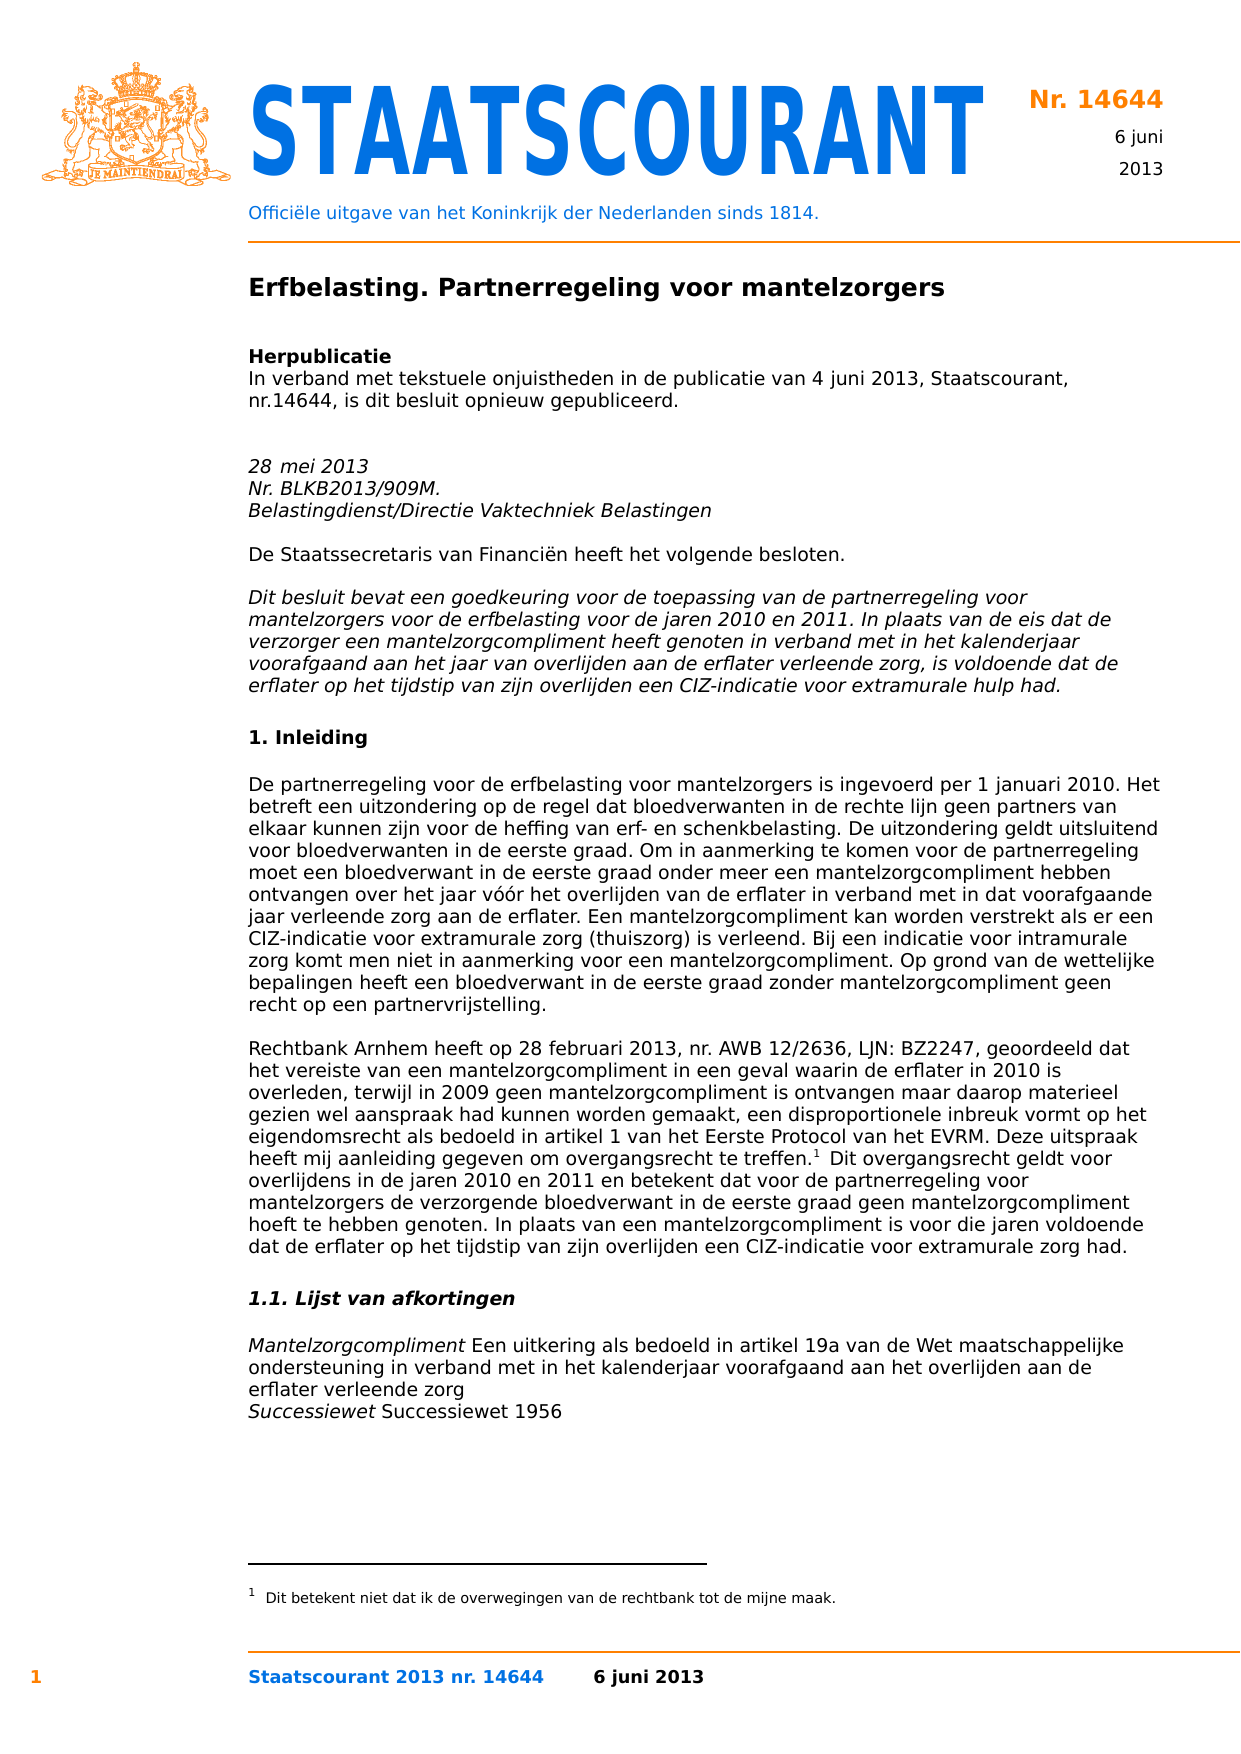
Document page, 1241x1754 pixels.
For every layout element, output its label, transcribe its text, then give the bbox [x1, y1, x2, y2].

text De Staatssecretaris van Financiën heeft het volgende besloten. [248, 543, 1163, 565]
table_cell 6 juni [998, 121, 1240, 153]
text Rechtbank Arnhem heeft op 28 februari 2013, nr. AWB 12/2636, LJN: BZ2247, geoordeeld dat het vereiste van een mantelzorgcompliment in een geval waarin de erflater in 2010 is overleden, terwijl in 2009 geen mantelzorgcompliment is ontvangen maar daarop materieel gezien wel aanspraak had kunnen worden gemaakt, een disproportionele inbreuk vormt op het eigendomsrecht als bedoeld in artikel 1 van het Eerste Protocol van het EVRM. Deze uitspraak heeft mij aanleiding gegeven om overgangsrecht te treffen. Dit overgangsrecht geldt voor overlijdens in de jaren 2010 en 2011 en betekent dat voor de partnerregeling voor mantelzorgers de verzorgende bloedverwant in de eerste graad geen mantelzorgcompliment hoeft te hebben genoten. In plaats van een mantelzorgcompliment is voor die jaren voldoende dat de erflater op het tijdstip van zijn overlijden een CIZ-indicatie voor extramurale zorg had. [248, 1038, 1163, 1258]
table_cell Officiële uitgave van het Koninkrijk der Nederlanden sinds 1814. [248, 203, 1240, 241]
text Belastingdienst/Directie Vaktechniek Belastingen [248, 499, 1163, 522]
text 28 mei 2013 [248, 456, 1163, 478]
text Nr. BLKB2013/909M. [248, 478, 1163, 499]
picture [41, 62, 231, 186]
text Dit besluit bevat een goedkeuring voor de toepassing van de partnerregeling voor mantelzorgers voor de erfbelasting voor de jaren 2010 en 2011. In plaats van de eis dat de verzorger een mantelzorgcompliment heeft genoten in verband met in het kalenderjaar voorafgaand aan het jaar van overlijden aan de erflater verleende zorg, is voldoende dat de erflater op het tijdstip van zijn overlijden een CIZ-indicatie voor extramurale hulp had. [248, 587, 1163, 697]
subtitle Erfbelasting. Partnerregeling voor mantelzorgers [248, 273, 1163, 302]
text Dit betekent niet dat ik de overwegingen van de rechtbank tot de mijne maak. [248, 1586, 1163, 1608]
subtitle 1. Inleiding [248, 727, 1163, 749]
subtitle 1.1. Lijst van afkortingen [248, 1288, 1163, 1309]
text Herpublicatie [248, 346, 1163, 368]
table_header [25, 62, 248, 241]
text Mantelzorgcompliment Een uitkering als bedoeld in artikel 19a van de Wet maatschappelijke ondersteuning in verband met in het kalenderjaar voorafgaand aan het overlijden aan de erflater verleende zorg [248, 1334, 1163, 1401]
text In verband met tekstuele onjuistheden in de publicatie van 4 juni 2013, Staatscourant, nr.14644, is dit besluit opnieuw gepubliceerd. [248, 368, 1163, 412]
text De partnerregeling voor de erfbelasting voor mantelzorgers is ingevoerd per 1 januari 2010. Het betreft een uitzondering op de regel dat bloedverwanten in de rechte lijn geen partners van elkaar kunnen zijn voor de heffing van erf- en schenkbelasting. De uitzondering geldt uitsluitend voor bloedverwanten in de eerste graad. Om in aanmerking te komen voor de partnerregeling moet een bloedverwant in de eerste graad onder meer een mantelzorgcompliment hebben ontvangen over het jaar vóór het overlijden van de erflater in verband met in dat voorafgaande jaar verleende zorg aan de erflater. Een mantelzorgcompliment kan worden verstrekt als er een CIZ-indicatie voor extramurale zorg (thuiszorg) is verleend. Bij een indicatie voor intramurale zorg komt men niet in aanmerking voor een mantelzorgcompliment. Op grond van de wettelijke bepalingen heeft een bloedverwant in de eerste graad zonder mantelzorgcompliment geen recht op een partnervrijstelling. [248, 774, 1163, 1016]
table_header Nr. 14644 [998, 62, 1240, 121]
table_cell 2013 [998, 153, 1240, 203]
text Successiewet Successiewet 1956 [248, 1401, 1163, 1422]
table_header STAATSCOURANT [248, 62, 998, 203]
